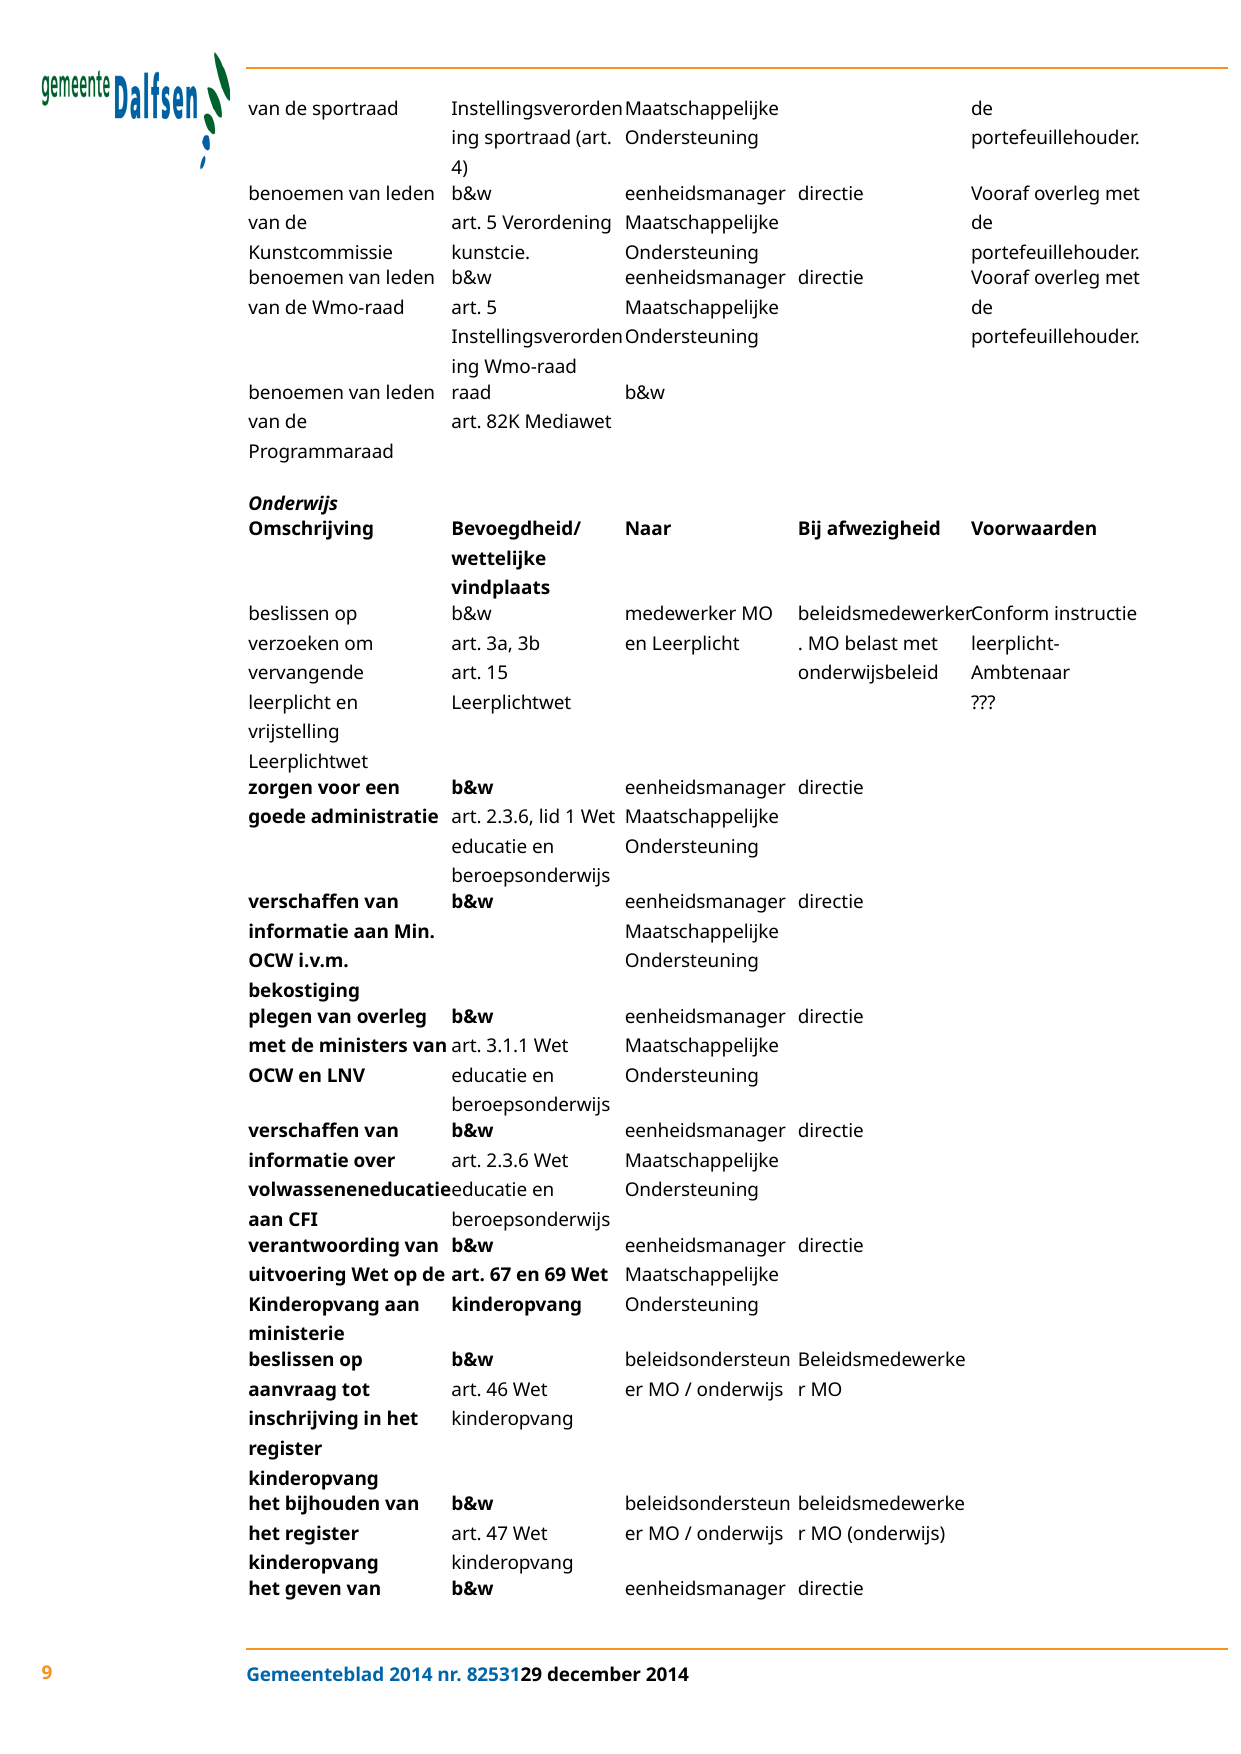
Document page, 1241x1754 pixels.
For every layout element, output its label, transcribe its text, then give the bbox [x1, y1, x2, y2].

table_cell [798, 490, 971, 515]
table_cell directie [798, 1003, 971, 1117]
table_cell [798, 95, 971, 180]
table_cell plegen van overleg met de ministers van OCW en LNV [248, 1003, 451, 1117]
table_cell beslissen op aanvraag tot inschrijving in het register kinderopvang [248, 1346, 451, 1490]
table_cell b&w [451, 1575, 624, 1601]
table_cell b&w art. 46 Wet kinderopvang [451, 1346, 624, 1490]
table_cell b&w art. 2.3.6 Wet educatie en beroepsonderwijs [451, 1118, 624, 1232]
table_cell beleidsmedewerker MO (onderwijs) [798, 1490, 971, 1575]
table_cell b&w art. 5 Instellingsverordening Wmo-raad [451, 265, 624, 379]
table_cell directie [798, 265, 971, 379]
table_cell [625, 490, 798, 515]
table_cell beleidsondersteuner MO / onderwijs [625, 1346, 798, 1490]
table_cell eenheidsmanager Maatschappelijke Ondersteuning [625, 889, 798, 1003]
table_cell b&w art. 2.3.6, lid 1 Wet educatie en beroepsonderwijs [451, 774, 624, 888]
table_cell Conform instructie leerplicht- Ambtenaar ??? [971, 600, 1152, 774]
table_cell b&w art. 5 Verordening kunstcie. [451, 180, 624, 264]
table_cell directie [798, 774, 971, 888]
table_cell het geven van [248, 1575, 451, 1601]
table_cell [451, 464, 624, 490]
table_cell [971, 379, 1152, 464]
table_cell directie [798, 1118, 971, 1232]
table_cell [971, 1490, 1152, 1575]
table_cell b&w art. 3.1.1 Wet educatie en beroepsonderwijs [451, 1003, 624, 1117]
table_cell benoemen van leden van de Programmaraad [248, 379, 451, 464]
table_cell b&w art. 67 en 69 Wet kinderopvang [451, 1232, 624, 1346]
table_cell eenheidsmanager Maatschappelijke Ondersteuning [625, 774, 798, 888]
table_cell verantwoording van uitvoering Wet op de Kinderopvang aan ministerie [248, 1232, 451, 1346]
table_cell Naar [625, 515, 798, 600]
table_cell [798, 379, 971, 464]
table_cell [971, 889, 1152, 1003]
table_cell beleidsondersteuner MO / onderwijs [625, 1490, 798, 1575]
table_cell Bij afwezigheid [798, 515, 971, 600]
table_cell eenheidsmanager Maatschappelijke Ondersteuning [625, 1003, 798, 1117]
table_cell [625, 464, 798, 490]
table_cell directie [798, 1232, 971, 1346]
table_cell b&w [451, 889, 624, 1003]
table_cell Maatschappelijke Ondersteuning [625, 95, 798, 180]
table_cell Omschrijving [248, 515, 451, 600]
table_cell Instellingsverordening sportraad (art. 4) [451, 95, 624, 180]
table_cell Voorwaarden [971, 515, 1152, 600]
table_cell [248, 464, 451, 490]
table_cell het bijhouden van het register kinderopvang [248, 1490, 451, 1575]
table_cell [971, 490, 1152, 515]
table_cell medewerker MO en Leerplicht [625, 600, 798, 774]
table_cell verschaffen van informatie aan Min. OCW i.v.m. bekostiging [248, 889, 451, 1003]
table_cell Vooraf overleg met de portefeuillehouder. [971, 265, 1152, 379]
table_cell [451, 490, 624, 515]
picture [41, 47, 231, 172]
table_cell b&w art. 3a, 3b art. 15 Leerplichtwet [451, 600, 624, 774]
table_cell [971, 464, 1152, 490]
table_cell b&w art. 47 Wet kinderopvang [451, 1490, 624, 1575]
table_cell [798, 464, 971, 490]
table_cell [971, 1575, 1152, 1601]
table_cell beslissen op verzoeken om vervangende leerplicht en vrijstelling Leerplichtwet [248, 600, 451, 774]
table_cell Bevoegdheid/wettelijke vindplaats [451, 515, 624, 600]
table_cell directie [798, 889, 971, 1003]
table_cell b&w [625, 379, 798, 464]
table_cell eenheidsmanager Maatschappelijke Ondersteuning [625, 1232, 798, 1346]
table_cell raad art. 82K Mediawet [451, 379, 624, 464]
table_cell [971, 1003, 1152, 1117]
table_cell zorgen voor een goede administratie [248, 774, 451, 888]
table_cell van de sportraad [248, 95, 451, 180]
table_cell [971, 1346, 1152, 1490]
table_cell eenheidsmanager Maatschappelijke Ondersteuning [625, 1118, 798, 1232]
table_cell Beleidsmedewerker MO [798, 1346, 971, 1490]
table_cell beleidsmedewerker. MO belast met onderwijsbeleid [798, 600, 971, 774]
table_cell verschaffen van informatie over volwasseneneducatie aan CFI [248, 1118, 451, 1232]
table_cell eenheidsmanager Maatschappelijke Ondersteuning [625, 265, 798, 379]
table_cell [971, 1232, 1152, 1346]
table_cell directie [798, 180, 971, 264]
table_cell benoemen van leden van de Kunstcommissie [248, 180, 451, 264]
table_cell directie [798, 1575, 971, 1601]
table_cell Vooraf overleg met de portefeuillehouder. [971, 180, 1152, 264]
table_cell eenheidsmanager Maatschappelijke Ondersteuning [625, 180, 798, 264]
table_cell [971, 1118, 1152, 1232]
table_cell de portefeuillehouder. [971, 95, 1152, 180]
table_cell eenheidsmanager [625, 1575, 798, 1601]
table_cell Onderwijs [248, 490, 451, 515]
table_cell benoemen van leden van de Wmo-raad [248, 265, 451, 379]
table_cell [971, 774, 1152, 888]
